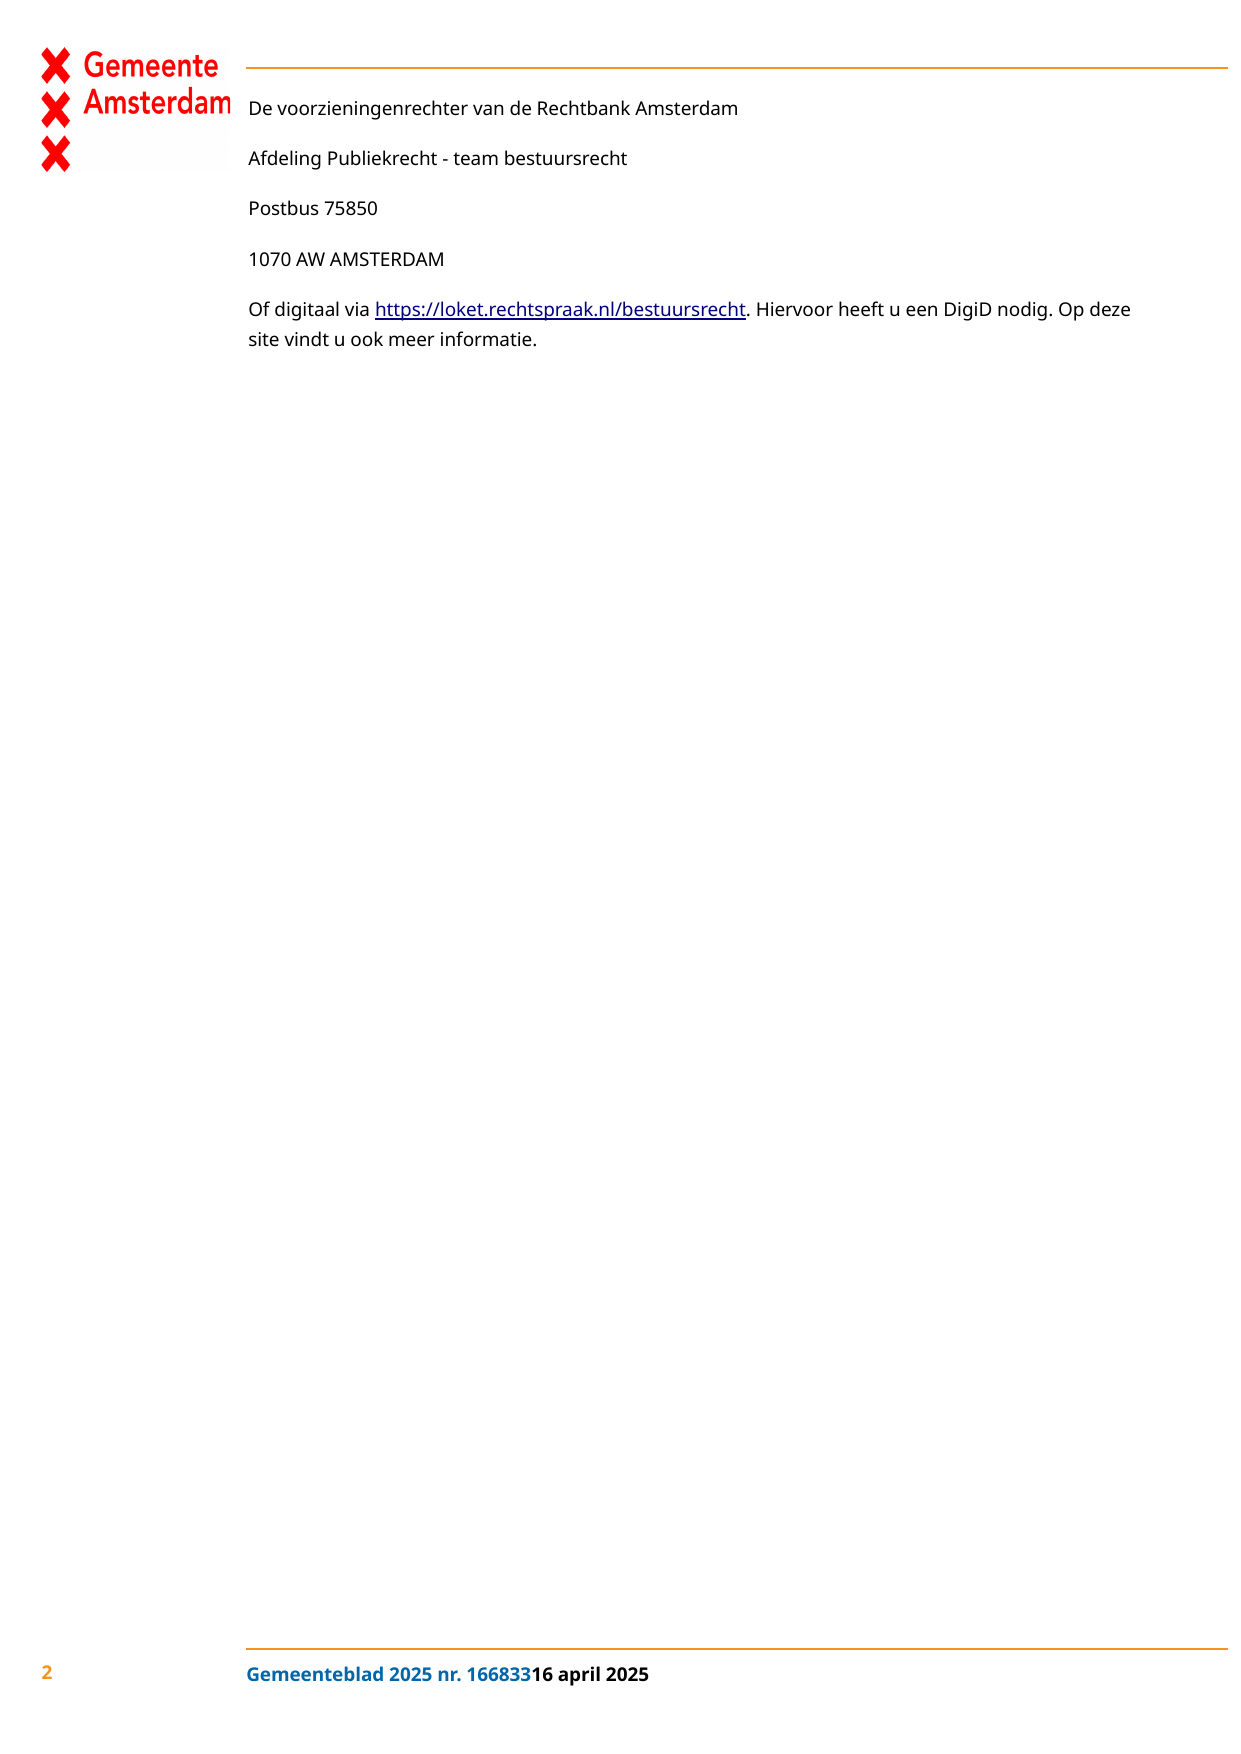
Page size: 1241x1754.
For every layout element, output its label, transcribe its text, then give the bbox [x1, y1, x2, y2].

text Postbus 75850 [248, 196, 1152, 221]
text 1070 AW AMSTERDAM [248, 246, 1152, 272]
picture [41, 47, 231, 172]
text Of digitaal via https://loket.rechtspraak.nl/bestuursrecht. Hiervoor heeft u een DigiD nodig. Op deze site vindt u ook meer informatie. [248, 296, 1152, 352]
text Afdeling Publiekrecht - team bestuursrecht [248, 145, 1152, 171]
text De voorzieningenrechter van de Rechtbank Amsterdam [248, 95, 1152, 121]
